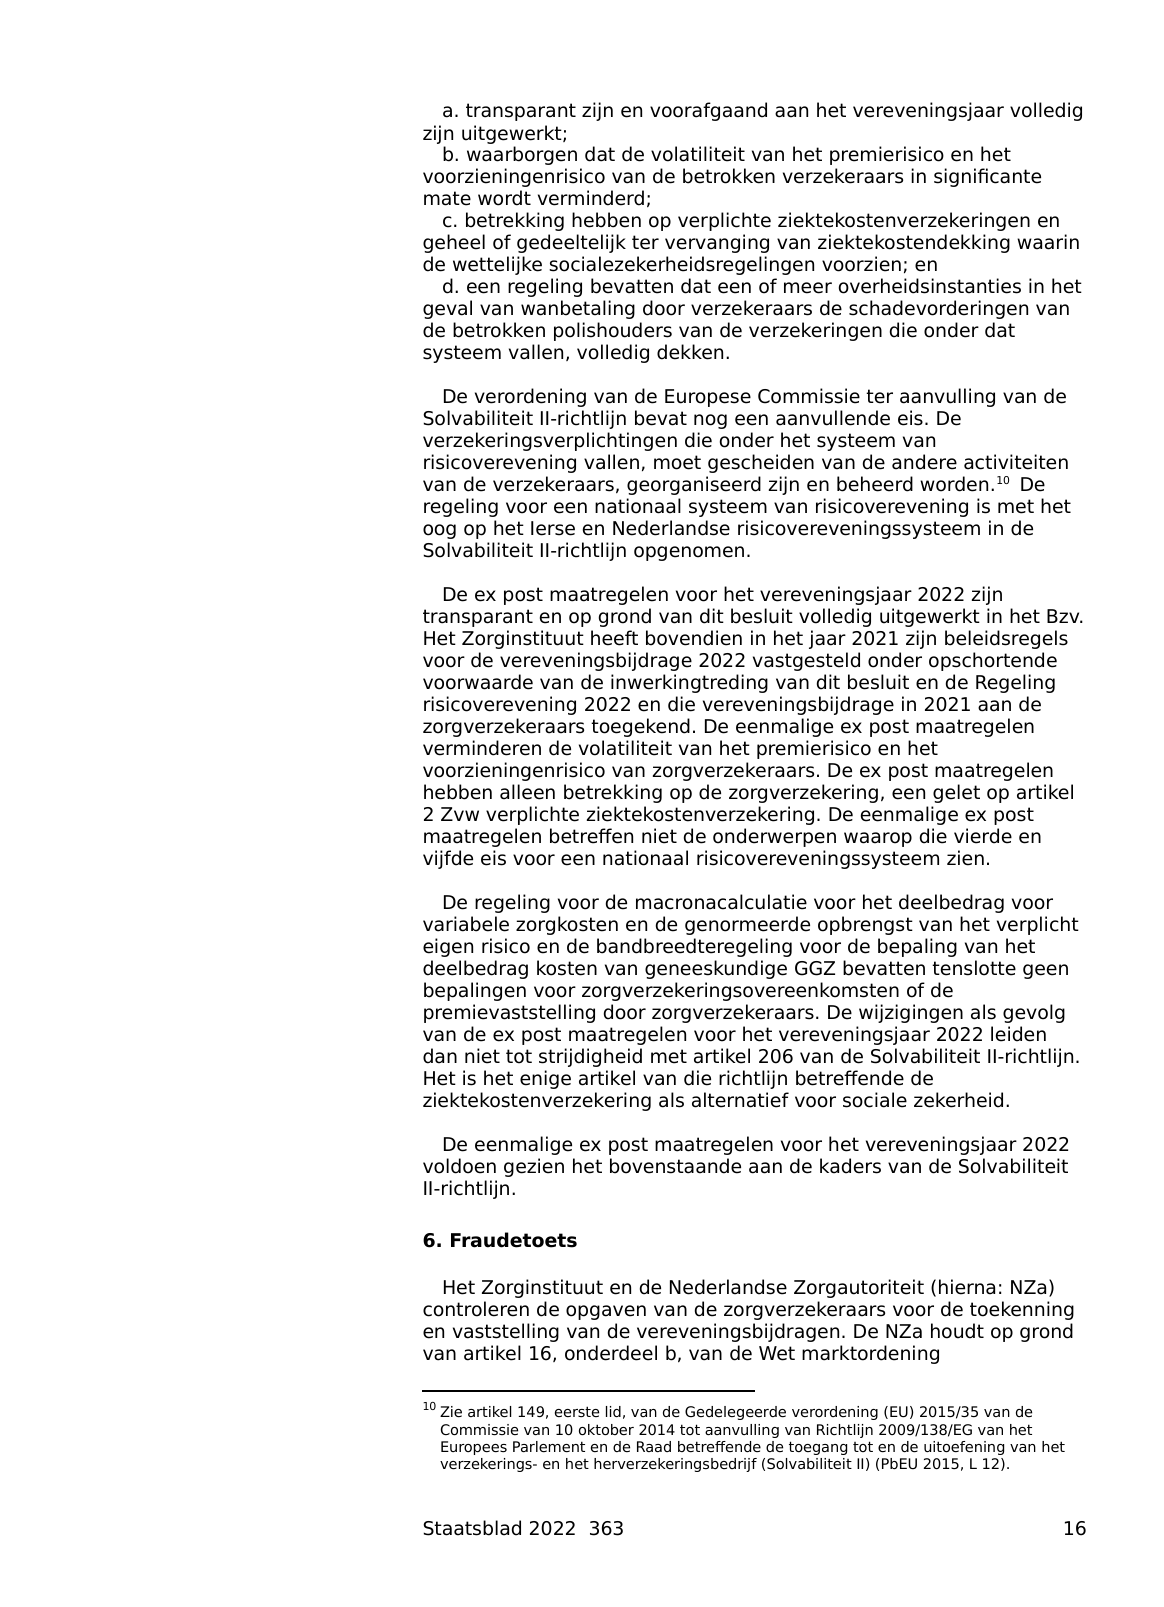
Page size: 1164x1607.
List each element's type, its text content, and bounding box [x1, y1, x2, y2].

text De ex post maatregelen voor het vereveningsjaar 2022 zijn transparant en op grond van dit besluit volledig uitgewerkt in het Bzv. Het Zorginstituut heeft bovendien in het jaar 2021 zijn beleidsregels voor de vereveningsbijdrage 2022 vastgesteld onder opschortende voorwaarde van de inwerkingtreding van dit besluit en de Regeling risicoverevening 2022 en die vereveningsbijdrage in 2021 aan de zorgverzekeraars toegekend. De eenmalige ex post maatregelen verminderen de volatiliteit van het premierisico en het voorzieningenrisico van zorgverzekeraars. De ex post maatregelen hebben alleen betrekking op de zorgverzekering, een gelet op artikel 2 Zvw verplichte ziektekostenverzekering. De eenmalige ex post maatregelen betreffen niet de onderwerpen waarop die vierde en vijfde eis voor een nationaal risicovereveningssysteem zien. [422, 584, 1087, 870]
text Zie artikel 149, eerste lid, van de Gedelegeerde verordening (EU) 2015/35 van de Commissie van 10 oktober 2014 tot aanvulling van Richtlijn 2009/138/EG van het Europees Parlement en de Raad betreffende de toegang tot en de uitoefening van het verzekerings- en het herverzekeringsbedrijf (Solvabiliteit II) (PbEU 2015, L 12). [422, 1400, 1087, 1473]
text d. een regeling bevatten dat een of meer overheidsinstanties in het geval van wanbetaling door verzekeraars de schadevorderingen van de betrokken polishouders van de verzekeringen die onder dat systeem vallen, volledig dekken. [422, 276, 1087, 364]
text Het Zorginstituut en de Nederlandse Zorgautoriteit (hierna: NZa) controleren de opgaven van de zorgverzekeraars voor de toekenning en vaststelling van de vereveningsbijdragen. De NZa houdt op grond van artikel 16, onderdeel b, van de Wet marktordening [422, 1277, 1087, 1365]
text De regeling voor de macronacalculatie voor het deelbedrag voor variabele zorgkosten en de genormeerde opbrengst van het verplicht eigen risico en de bandbreedteregeling voor de bepaling van het deelbedrag kosten van geneeskundige GGZ bevatten tenslotte geen bepalingen voor zorgverzekeringsovereenkomsten of de premievaststelling door zorgverzekeraars. De wijzigingen als gevolg van de ex post maatregelen voor het vereveningsjaar 2022 leiden dan niet tot strijdigheid met artikel 206 van de Solvabiliteit II-richtlijn. Het is het enige artikel van die richtlijn betreffende de ziektekostenverzekering als alternatief voor sociale zekerheid. [422, 892, 1087, 1112]
text b. waarborgen dat de volatiliteit van het premierisico en het voorzieningenrisico van de betrokken verzekeraars in significante mate wordt verminderd; [422, 144, 1087, 210]
text De verordening van de Europese Commissie ter aanvulling van de Solvabiliteit II-richtlijn bevat nog een aanvullende eis. De verzekeringsverplichtingen die onder het systeem van risicoverevening vallen, moet gescheiden van de andere activiteiten van de verzekeraars, georganiseerd zijn en beheerd worden. De regeling voor een nationaal systeem van risicoverevening is met het oog op het Ierse en Nederlandse risicovereveningssysteem in de Solvabiliteit II-richtlijn opgenomen. [422, 386, 1087, 562]
text De eenmalige ex post maatregelen voor het vereveningsjaar 2022 voldoen gezien het bovenstaande aan de kaders van de Solvabiliteit II-richtlijn. [422, 1134, 1087, 1200]
text c. betrekking hebben op verplichte ziektekostenverzekeringen en geheel of gedeeltelijk ter vervanging van ziektekostendekking waarin de wettelijke socialezekerheidsregelingen voorzien; en [422, 210, 1087, 276]
text a. transparant zijn en voorafgaand aan het vereveningsjaar volledig zijn uitgewerkt; [422, 100, 1087, 144]
subtitle 6. Fraudetoets [422, 1230, 1087, 1252]
